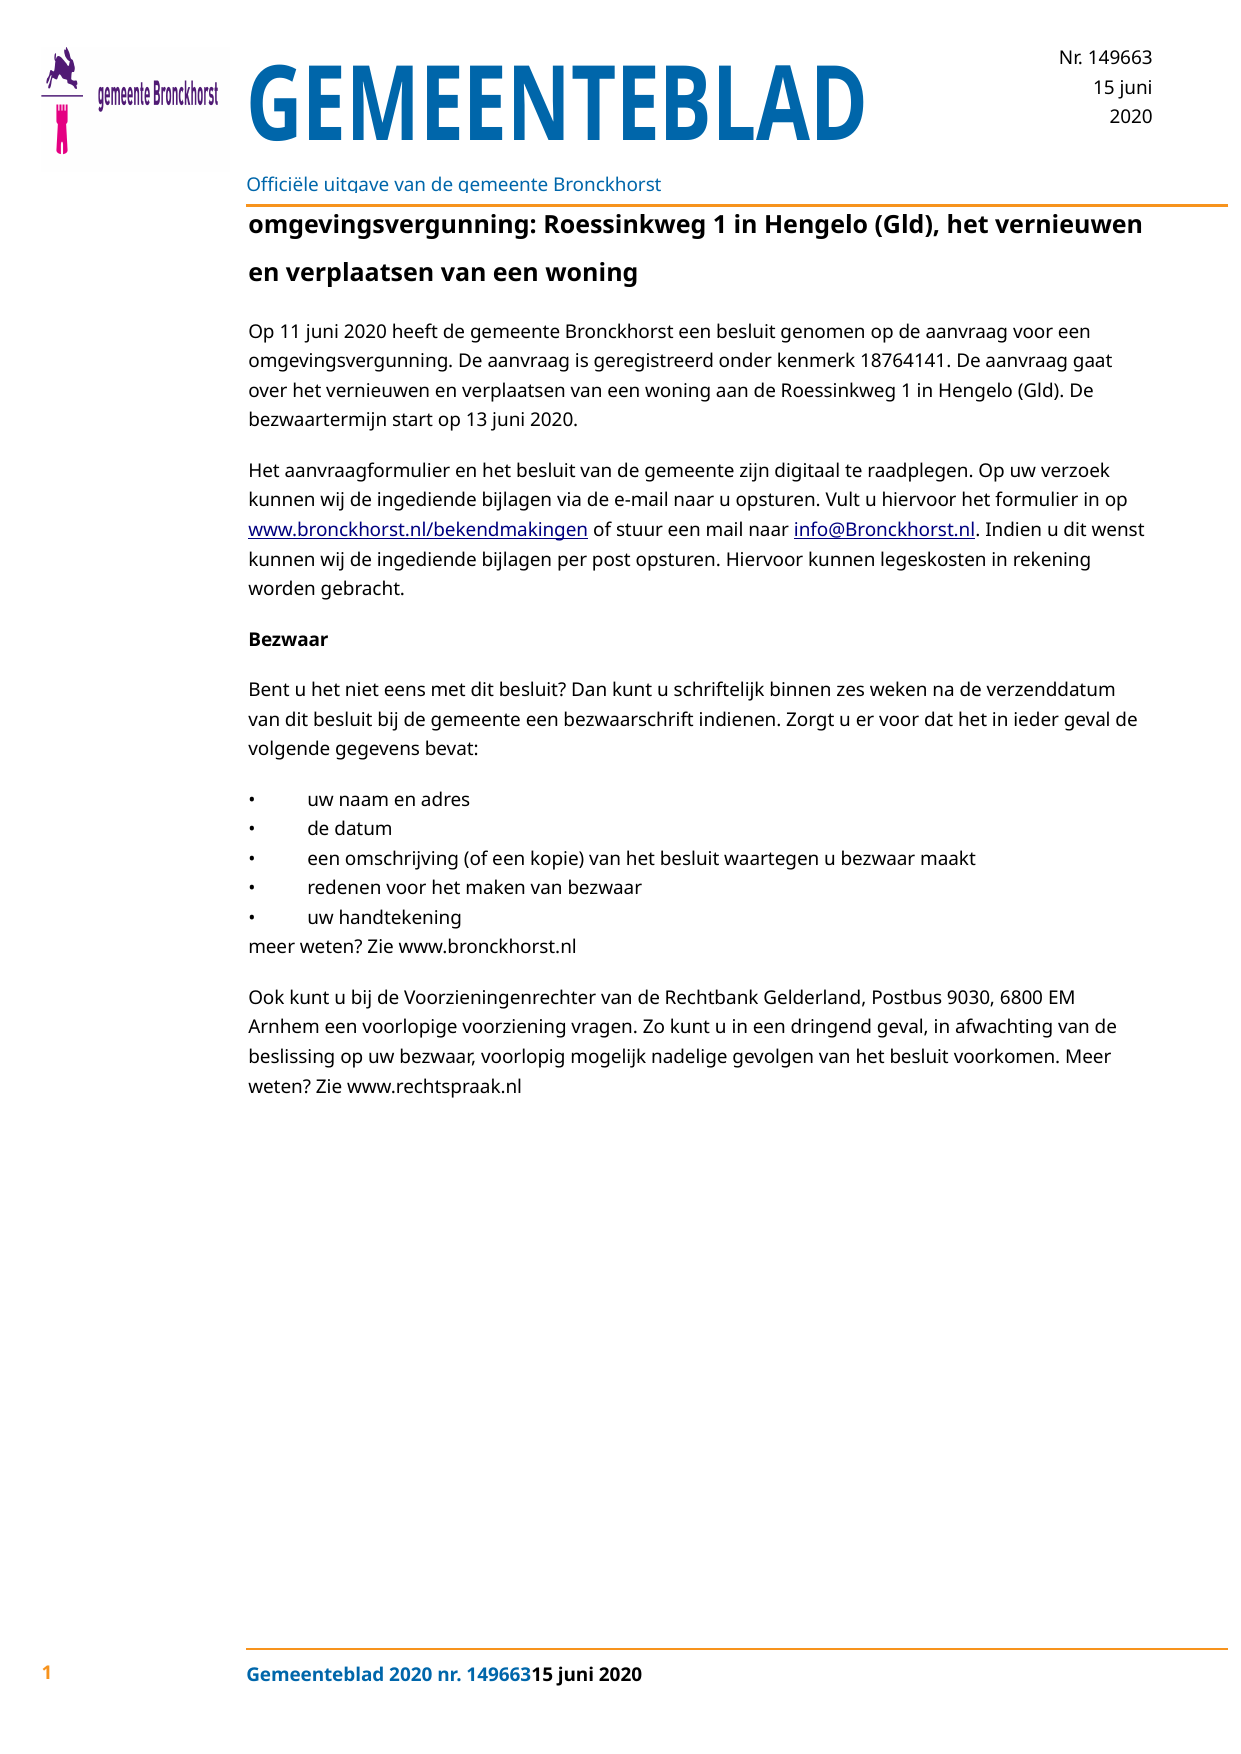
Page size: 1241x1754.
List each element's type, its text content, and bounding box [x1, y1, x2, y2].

list uw naam en adres [248, 786, 1152, 812]
picture [41, 47, 231, 172]
text meer weten? Zie www.bronckhorst.nl [248, 934, 1152, 959]
text Op 11 juni 2020 heeft de gemeente Bronckhorst een besluit genomen op de aanvraag voor een omgevingsvergunning. De aanvraag is geregistreerd onder kenmerk 18764141. De aanvraag gaat over het vernieuwen en verplaatsen van een woning aan de Roessinkweg 1 in Hengelo (Gld). De bezwaartermijn start op 13 juni 2020. [248, 318, 1152, 432]
list redenen voor het maken van bezwaar [248, 874, 1152, 900]
text omgevingsvergunning: Roessinkweg 1 in Hengelo (Gld), het vernieuwen en verplaatsen van een woning [248, 207, 1152, 288]
text Bezwaar [248, 626, 1152, 652]
text Bent u het niet eens met dit besluit? Dan kunt u schriftelijk binnen zes weken na de verzenddatum van dit besluit bij de gemeente een bezwaarschrift indienen. Zorgt u er voor dat het in ieder geval de volgende gegevens bevat: [248, 676, 1152, 761]
list de datum [248, 815, 1152, 841]
text Het aanvraagformulier en het besluit van de gemeente zijn digitaal te raadplegen. Op uw verzoek kunnen wij de ingediende bijlagen via de e-mail naar u opsturen. Vult u hiervoor het formulier in op www.bronckhorst.nl/bekendmakingen of stuur een mail naar info@Bronckhorst.nl. Indien u dit wenst kunnen wij de ingediende bijlagen per post opsturen. Hiervoor kunnen legeskosten in rekening worden gebracht. [248, 457, 1152, 601]
text Ook kunt u bij de Voorzieningenrechter van de Rechtbank Gelderland, Postbus 9030, 6800 EM Arnhem een voorlopige voorziening vragen. Zo kunt u in een dringend geval, in afwachting van de beslissing op uw bezwaar, voorlopig mogelijk nadelige gevolgen van het besluit voorkomen. Meer weten? Zie www.rechtspraak.nl [248, 984, 1152, 1099]
list een omschrijving (of een kopie) van het besluit waartegen u bezwaar maakt [248, 845, 1152, 871]
list uw handtekening [248, 904, 1152, 930]
